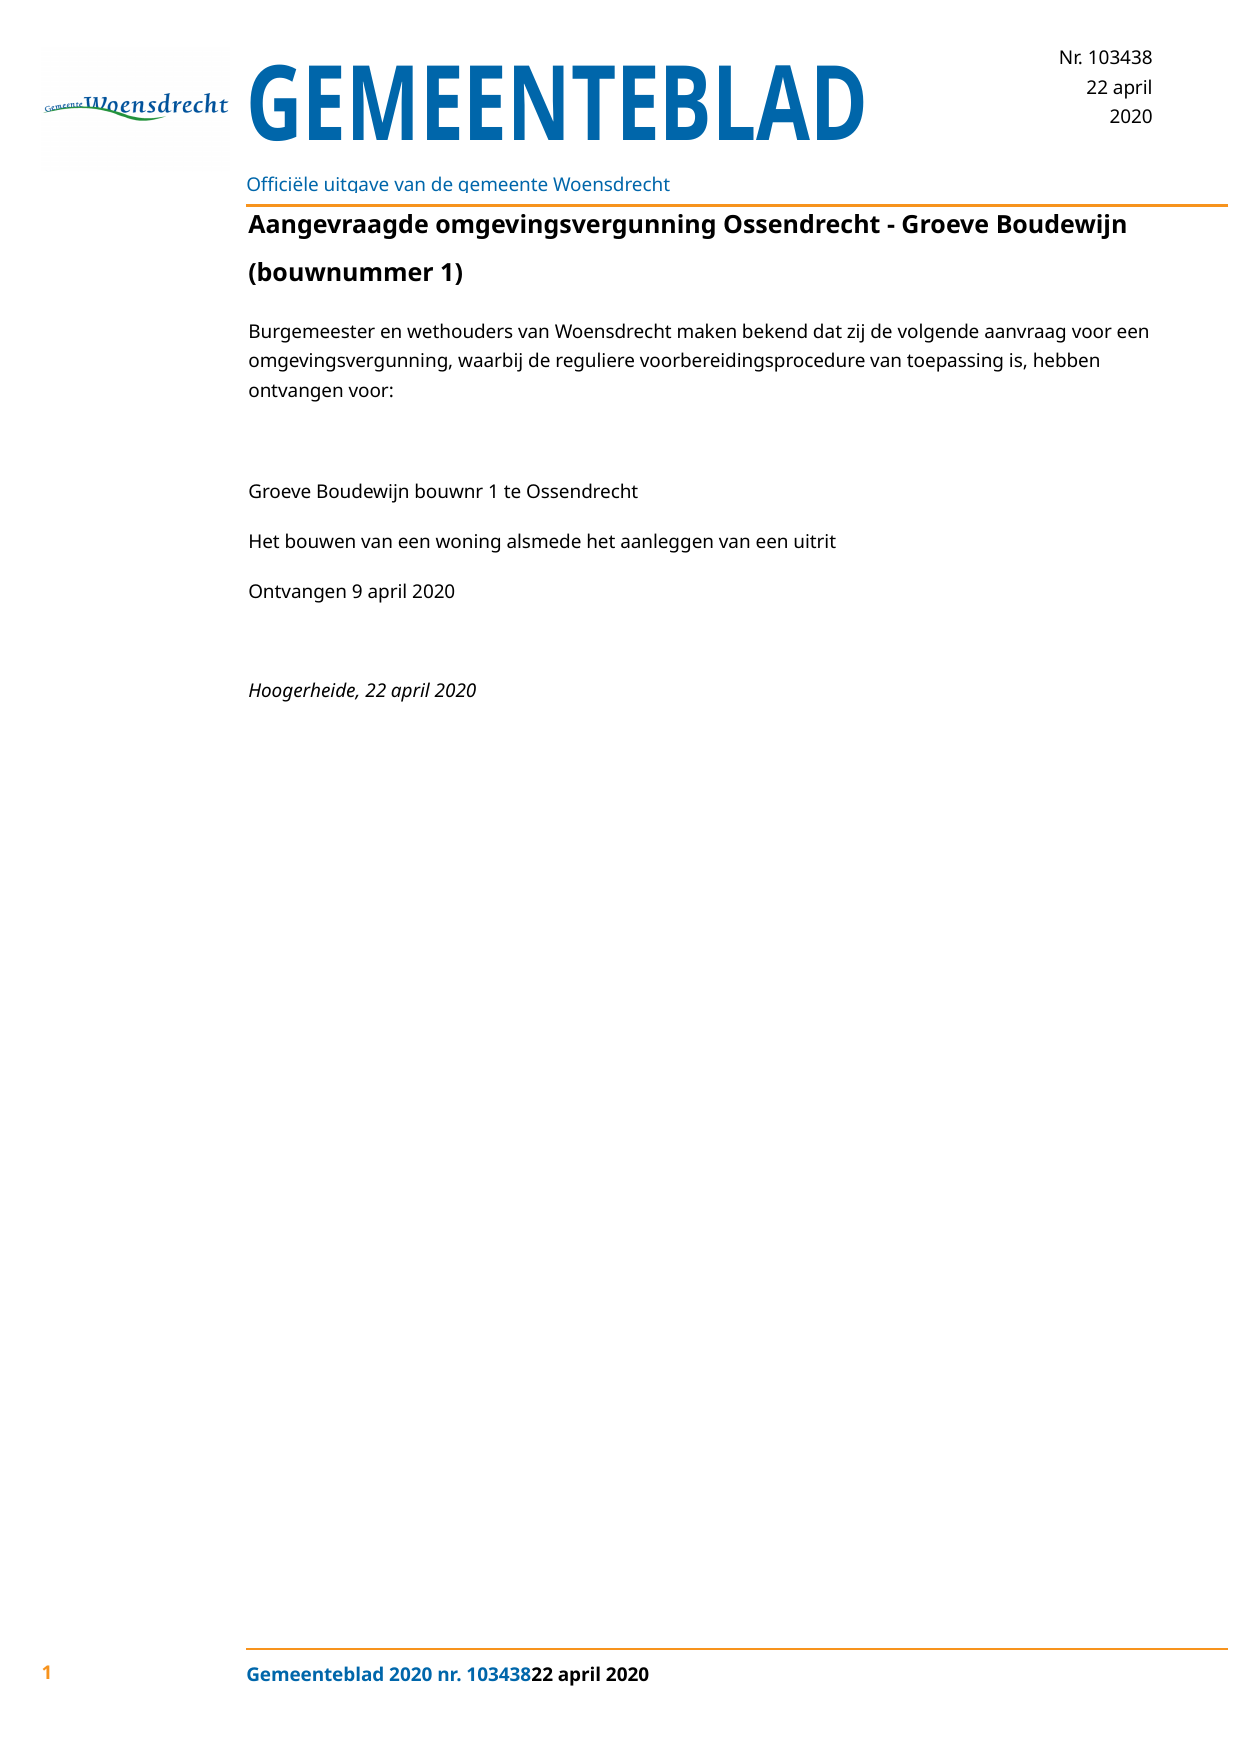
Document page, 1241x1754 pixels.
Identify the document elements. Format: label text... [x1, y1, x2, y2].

text Groeve Boudewijn bouwnr 1 te Ossendrecht [248, 478, 1152, 504]
text Aangevraagde omgevingsvergunning Ossendrecht - Groeve Boudewijn (bouwnummer 1) [248, 207, 1152, 288]
text Hoogerheide, 22 april 2020 [248, 677, 1152, 703]
picture [41, 47, 231, 172]
text Het bouwen van een woning alsmede het aanleggen van een uitrit [248, 528, 1152, 554]
text Burgemeester en wethouders van Woensdrecht maken bekend dat zij de volgende aanvraag voor een omgevingsvergunning, waarbij de reguliere voorbereidingsprocedure van toepassing is, hebben ontvangen voor: [248, 318, 1152, 403]
text Ontvangen 9 april 2020 [248, 579, 1152, 604]
